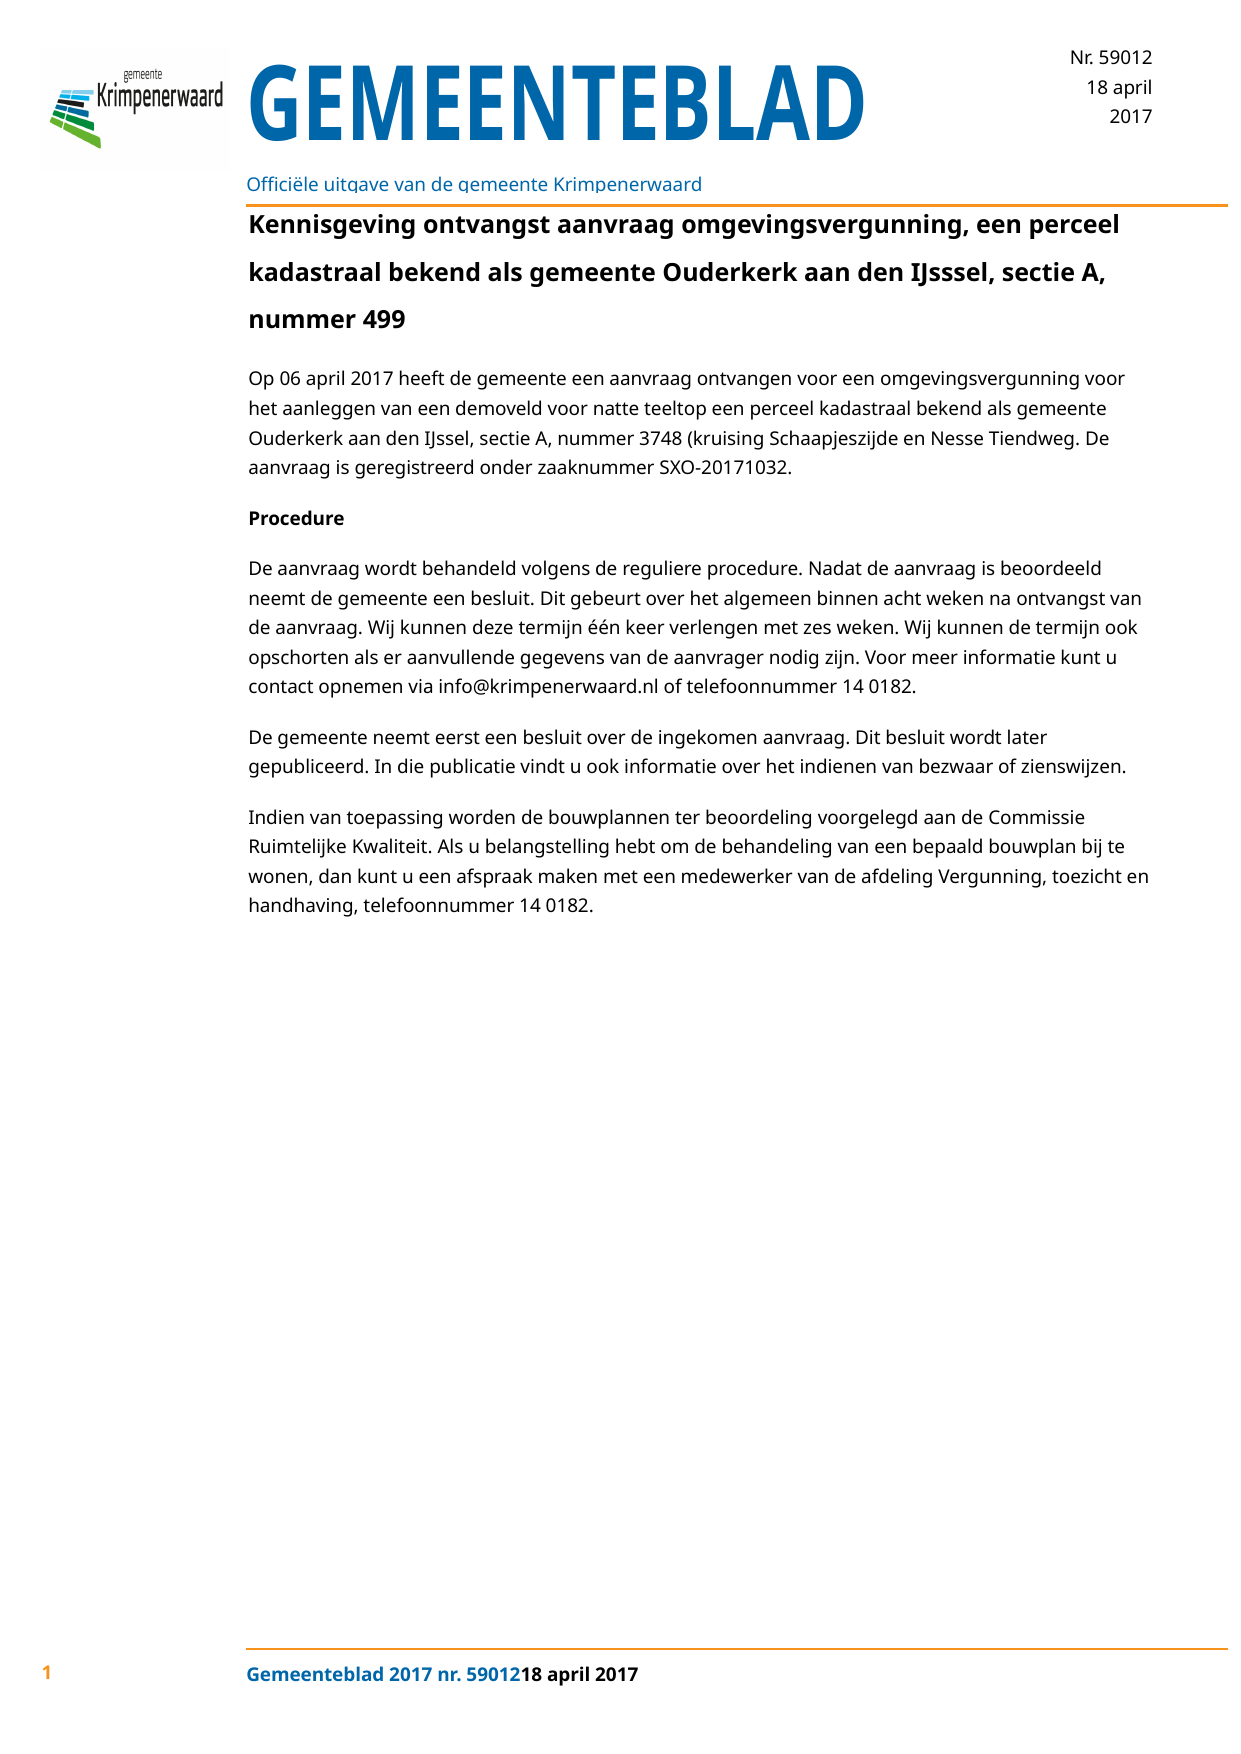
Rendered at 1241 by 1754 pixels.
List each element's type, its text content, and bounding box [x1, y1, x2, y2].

text Op 06 april 2017 heeft de gemeente een aanvraag ontvangen voor een omgevingsvergunning voor het aanleggen van een demoveld voor natte teeltop een perceel kadastraal bekend als gemeente Ouderkerk aan den IJssel, sectie A, nummer 3748 (kruising Schaapjeszijde en Nesse Tiendweg. De aanvraag is geregistreerd onder zaaknummer SXO-20171032. [248, 366, 1152, 480]
text Procedure [248, 505, 1152, 530]
text Indien van toepassing worden de bouwplannen ter beoordeling voorgelegd aan de Commissie Ruimtelijke Kwaliteit. Als u belangstelling hebt om de behandeling van een bepaald bouwplan bij te wonen, dan kunt u een afspraak maken met een medewerker van de afdeling Vergunning, toezicht en handhaving, telefoonnummer 14 0182. [248, 804, 1152, 918]
text Kennisgeving ontvangst aanvraag omgevingsvergunning, een perceel kadastraal bekend als gemeente Ouderkerk aan den IJsssel, sectie A, nummer 499 [248, 207, 1152, 336]
text De aanvraag wordt behandeld volgens de reguliere procedure. Nadat de aanvraag is beoordeeld neemt de gemeente een besluit. Dit gebeurt over het algemeen binnen acht weken na ontvangst van de aanvraag. Wij kunnen deze termijn één keer verlengen met zes weken. Wij kunnen de termijn ook opschorten als er aanvullende gegevens van de aanvrager nodig zijn. Voor meer informatie kunt u contact opnemen via info@krimpenerwaard.nl of telefoonnummer 14 0182. [248, 555, 1152, 699]
picture [41, 47, 231, 172]
text De gemeente neemt eerst een besluit over de ingekomen aanvraag. Dit besluit wordt later gepubliceerd. In die publicatie vindt u ook informatie over het indienen van bezwaar of zienswijzen. [248, 724, 1152, 779]
